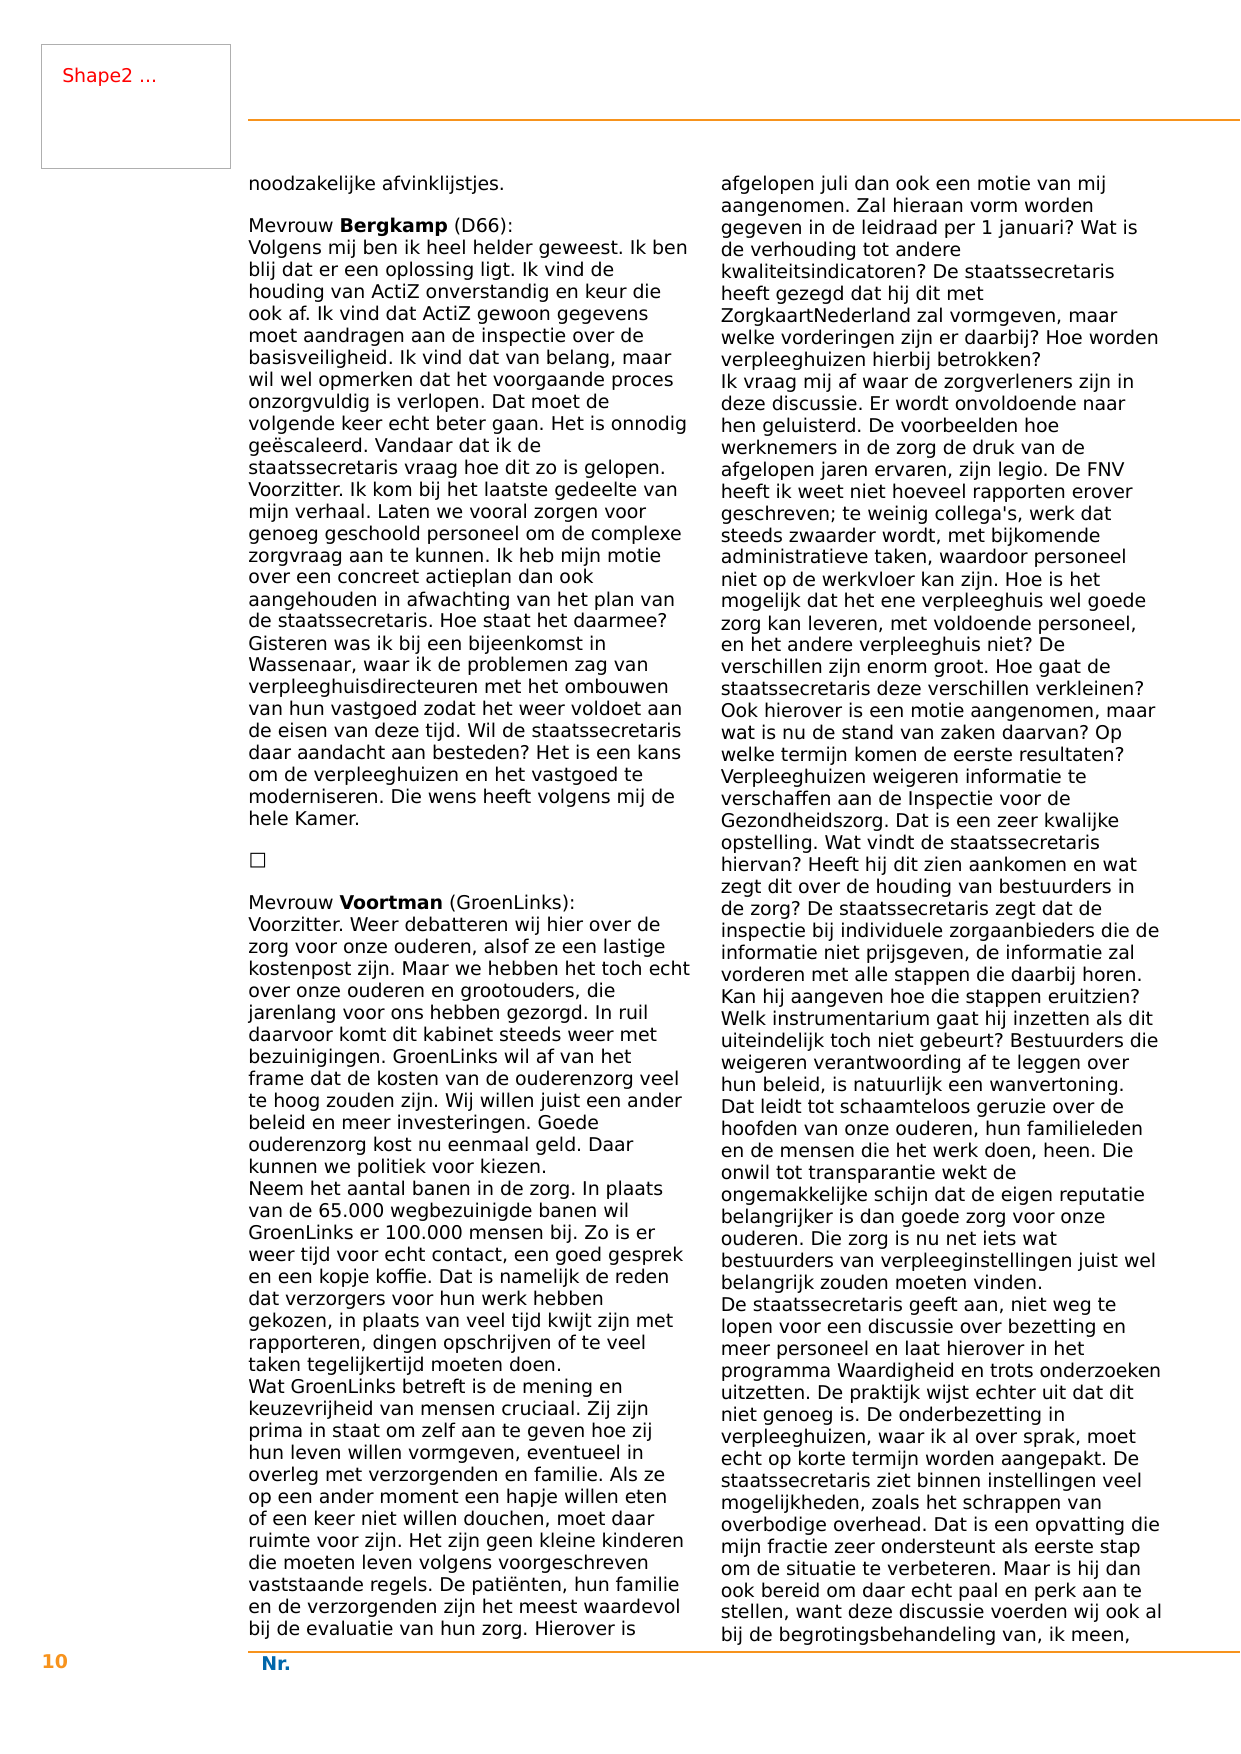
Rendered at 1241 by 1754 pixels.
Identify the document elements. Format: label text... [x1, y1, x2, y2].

text Wat GroenLinks betreft is de mening en keuzevrijheid van mensen cruciaal. Zij zijn prima in staat om zelf aan te geven hoe zij hun leven willen vormgeven, eventueel in overleg met verzorgenden en familie. Als ze op een ander moment een hapje willen eten of een keer niet willen douchen, moet daar ruimte voor zijn. Het zijn geen kleine kinderen die moeten leven volgens voorgeschreven vaststaande regels. De patiënten, hun familie en de verzorgenden zijn het meest waardevol bij de evaluatie van hun zorg. Hierover is [248, 1376, 691, 1639]
text ⬜ [248, 850, 691, 872]
text afgelopen juli dan ook een motie van mij aangenomen. Zal hieraan vorm worden gegeven in de leidraad per 1 januari? Wat is de verhouding tot andere kwaliteitsindicatoren? De staatssecretaris heeft gezegd dat hij dit met ZorgkaartNederland zal vormgeven, maar welke vorderingen zijn er daarbij? Hoe worden verpleeghuizen hierbij betrokken? [721, 173, 1163, 371]
text Mevrouw Voortman (GroenLinks): [248, 892, 691, 914]
text Voorzitter. Weer debatteren wij hier over de zorg voor onze ouderen, alsof ze een lastige kostenpost zijn. Maar we hebben het toch echt over onze ouderen en grootouders, die jarenlang voor ons hebben gezorgd. In ruil daarvoor komt dit kabinet steeds weer met bezuinigingen. GroenLinks wil af van het frame dat de kosten van de ouderenzorg veel te hoog zouden zijn. Wij willen juist een ander beleid en meer investeringen. Goede ouderenzorg kost nu eenmaal geld. Daar kunnen we politiek voor kiezen. [248, 914, 691, 1178]
text De staatssecretaris geeft aan, niet weg te lopen voor een discussie over bezetting en meer personeel en laat hierover in het programma Waardigheid en trots onderzoeken uitzetten. De praktijk wijst echter uit dat dit niet genoeg is. De onderbezetting in verpleeghuizen, waar ik al over sprak, moet echt op korte termijn worden aangepakt. De staatssecretaris ziet binnen instellingen veel mogelijkheden, zoals het schrappen van overbodige overhead. Dat is een opvatting die mijn fractie zeer ondersteunt als eerste stap om de situatie te verbeteren. Maar is hij dan ook bereid om daar echt paal en perk aan te stellen, want deze discussie voerden wij ook al bij de begrotingsbehandeling van, ik meen, [721, 1294, 1163, 1645]
text Mevrouw Bergkamp (D66): [248, 215, 691, 237]
text Verpleeghuizen weigeren informatie te verschaffen aan de Inspectie voor de Gezondheidszorg. Dat is een zeer kwalijke opstelling. Wat vindt de staatssecretaris hiervan? Heeft hij dit zien aankomen en wat zegt dit over de houding van bestuurders in de zorg? De staatssecretaris zegt dat de inspectie bij individuele zorgaanbieders die de informatie niet prijsgeven, de informatie zal vorderen met alle stappen die daarbij horen. Kan hij aangeven hoe die stappen eruitzien? Welk instrumentarium gaat hij inzetten als dit uiteindelijk toch niet gebeurt? Bestuurders die weigeren verantwoording af te leggen over hun beleid, is natuurlijk een wanvertoning. Dat leidt tot schaamteloos geruzie over de hoofden van onze ouderen, hun familieleden en de mensen die het werk doen, heen. Die onwil tot transparantie wekt de ongemakkelijke schijn dat de eigen reputatie belangrijker is dan goede zorg voor onze ouderen. Die zorg is nu net iets wat bestuurders van verpleeginstellingen juist wel belangrijk zouden moeten vinden. [721, 766, 1163, 1294]
text Neem het aantal banen in de zorg. In plaats van de 65.000 wegbezuinigde banen wil GroenLinks er 100.000 mensen bij. Zo is er weer tijd voor echt contact, een goed gesprek en een kopje koffie. Dat is namelijk de reden dat verzorgers voor hun werk hebben gekozen, in plaats van veel tijd kwijt zijn met rapporteren, dingen opschrijven of te veel taken tegelijkertijd moeten doen. [248, 1178, 691, 1376]
text noodzakelijke afvinklijstjes. [248, 173, 691, 195]
text Gisteren was ik bij een bijeenkomst in Wassenaar, waar ik de problemen zag van verpleeghuisdirecteuren met het ombouwen van hun vastgoed zodat het weer voldoet aan de eisen van deze tijd. Wil de staatssecretaris daar aandacht aan besteden? Het is een kans om de verpleeghuizen en het vastgoed te moderniseren. Die wens heeft volgens mij de hele Kamer. [248, 632, 691, 830]
text Voorzitter. Ik kom bij het laatste gedeelte van mijn verhaal. Laten we vooral zorgen voor genoeg geschoold personeel om de complexe zorgvraag aan te kunnen. Ik heb mijn motie over een concreet actieplan dan ook aangehouden in afwachting van het plan van de staatssecretaris. Hoe staat het daarmee? [248, 478, 691, 632]
text Volgens mij ben ik heel helder geweest. Ik ben blij dat er een oplossing ligt. Ik vind de houding van ActiZ onverstandig en keur die ook af. Ik vind dat ActiZ gewoon gegevens moet aandragen aan de inspectie over de basisveiligheid. Ik vind dat van belang, maar wil wel opmerken dat het voorgaande proces onzorgvuldig is verlopen. Dat moet de volgende keer echt beter gaan. Het is onnodig geëscaleerd. Vandaar dat ik de staatssecretaris vraag hoe dit zo is gelopen. [248, 237, 691, 478]
text Ik vraag mij af waar de zorgverleners zijn in deze discussie. Er wordt onvoldoende naar hen geluisterd. De voorbeelden hoe werknemers in de zorg de druk van de afgelopen jaren ervaren, zijn legio. De FNV heeft ik weet niet hoeveel rapporten erover geschreven; te weinig collega's, werk dat steeds zwaarder wordt, met bijkomende administratieve taken, waardoor personeel niet op de werkvloer kan zijn. Hoe is het mogelijk dat het ene verpleeghuis wel goede zorg kan leveren, met voldoende personeel, en het andere verpleeghuis niet? De verschillen zijn enorm groot. Hoe gaat de staatssecretaris deze verschillen verkleinen? Ook hierover is een motie aangenomen, maar wat is nu de stand van zaken daarvan? Op welke termijn komen de eerste resultaten? [721, 371, 1163, 766]
